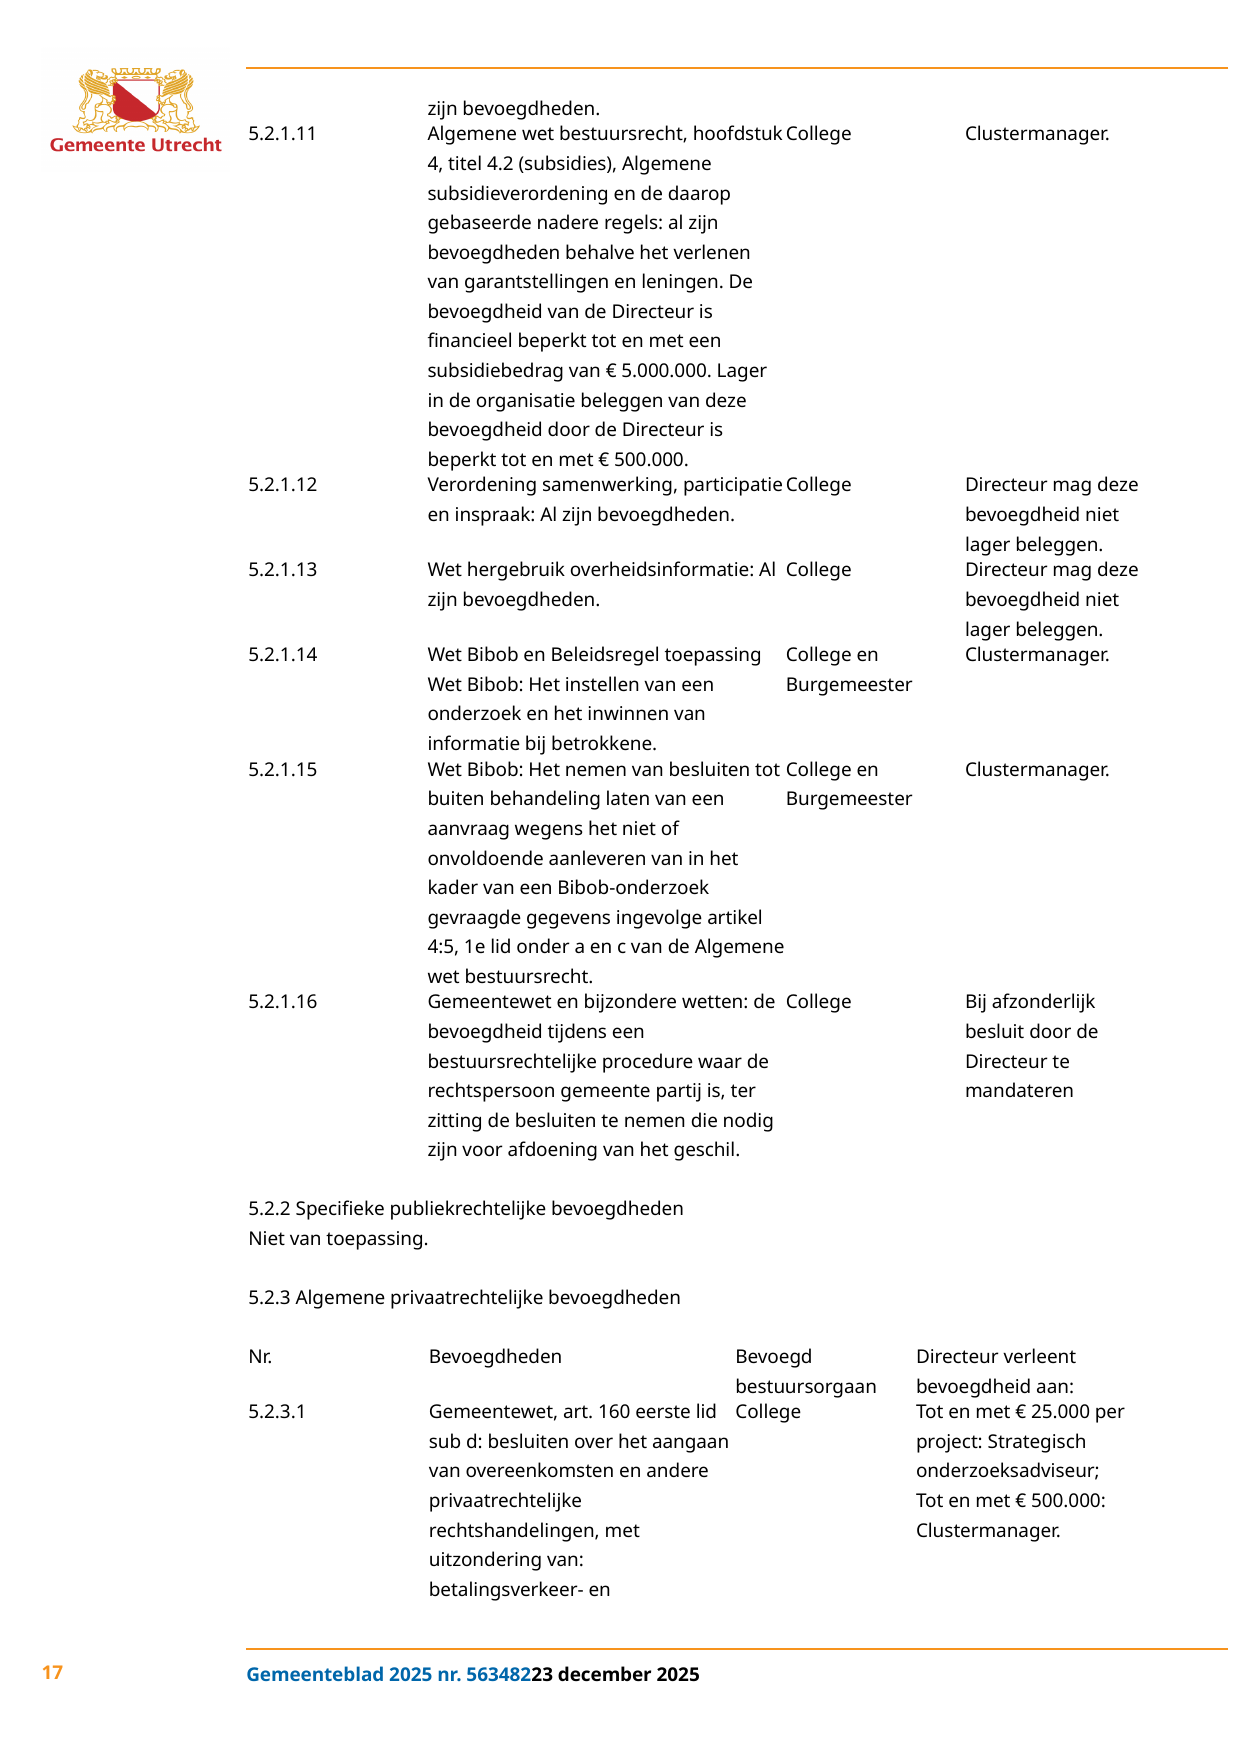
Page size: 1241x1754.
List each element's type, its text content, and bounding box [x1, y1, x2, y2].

table_cell [786, 95, 965, 121]
table_cell Directeur mag deze bevoegdheid niet lager beleggen. [965, 557, 1152, 641]
table_cell 5.2.1.12 [248, 472, 427, 557]
table_cell College [786, 989, 965, 1162]
table_cell [248, 95, 427, 121]
table_cell 5.2.1.14 [248, 641, 427, 756]
table_cell College [786, 557, 965, 641]
table_cell 5.2.1.16 [248, 989, 427, 1162]
table_cell [965, 95, 1152, 121]
picture [41, 47, 231, 172]
table_cell Wet Bibob en Beleidsregel toepassing Wet Bibob: Het instellen van een onderzoek en het inwinnen van informatie bij betrokkene. [427, 641, 786, 756]
table_cell Gemeentewet, art. 160 eerste lid sub d: besluiten over het aangaan van overeenkomsten en andere privaatrechtelijke rechtshandelingen, met uitzondering van: betalingsverkeer- en [429, 1399, 735, 1602]
table_cell Clustermanager. [965, 756, 1152, 989]
table_cell Wet Bibob: Het nemen van besluiten tot buiten behandeling laten van een aanvraag wegens het niet of onvoldoende aanleveren van in het kader van een Bibob-onderzoek gevraagde gegevens ingevolge artikel 4:5, 1e lid onder a en c van de Algemene wet bestuursrecht. [427, 756, 786, 989]
table_cell Verordening samenwerking, participatie en inspraak: Al zijn bevoegdheden. [427, 472, 786, 557]
table_cell 5.2.1.15 [248, 756, 427, 989]
table_header Bevoegd bestuursorgaan [735, 1343, 916, 1398]
table_cell College en Burgemeester [786, 756, 965, 989]
table_cell College en Burgemeester [786, 641, 965, 756]
table_header Bevoegdheden [429, 1343, 735, 1398]
text 5.2.3 Algemene privaatrechtelijke bevoegdheden [248, 1284, 1152, 1310]
table_cell 5.2.3.1 [248, 1399, 429, 1602]
table_cell Wet hergebruik overheidsinformatie: Al zijn bevoegdheden. [427, 557, 786, 641]
table_cell Clustermanager. [965, 641, 1152, 756]
table_cell 5.2.1.13 [248, 557, 427, 641]
table_header Directeur verleent bevoegdheid aan: [916, 1343, 1152, 1398]
table_cell 5.2.1.11 [248, 121, 427, 472]
table_cell Clustermanager. [965, 121, 1152, 472]
table_cell Bij afzonderlijk besluit door de Directeur te mandateren [965, 989, 1152, 1162]
table_cell Directeur mag deze bevoegdheid niet lager beleggen. [965, 472, 1152, 557]
table_cell Gemeentewet en bijzondere wetten: de bevoegdheid tijdens een bestuursrechtelijke procedure waar de rechtspersoon gemeente partij is, ter zitting de besluiten te nemen die nodig zijn voor afdoening van het geschil. [427, 989, 786, 1162]
table_cell College [786, 472, 965, 557]
table_cell Algemene wet bestuursrecht, hoofdstuk 4, titel 4.2 (subsidies), Algemene subsidieverordening en de daarop gebaseerde nadere regels: al zijn bevoegdheden behalve het verlenen van garantstellingen en leningen. De bevoegdheid van de Directeur is financieel beperkt tot en met een subsidiebedrag van € 5.000.000. Lager in de organisatie beleggen van deze bevoegdheid door de Directeur is beperkt tot en met € 500.000. [427, 121, 786, 472]
table_cell zijn bevoegdheden. [427, 95, 786, 121]
table_cell Tot en met € 25.000 per project: Strategisch onderzoeksadviseur; Tot en met € 500.000: Clustermanager. [916, 1399, 1152, 1602]
table_cell College [786, 121, 965, 472]
text Niet van toepassing. [248, 1225, 1152, 1251]
table_header Nr. [248, 1343, 429, 1398]
table_cell College [735, 1399, 916, 1602]
text 5.2.2 Specifieke publiekrechtelijke bevoegdheden [248, 1195, 1152, 1221]
